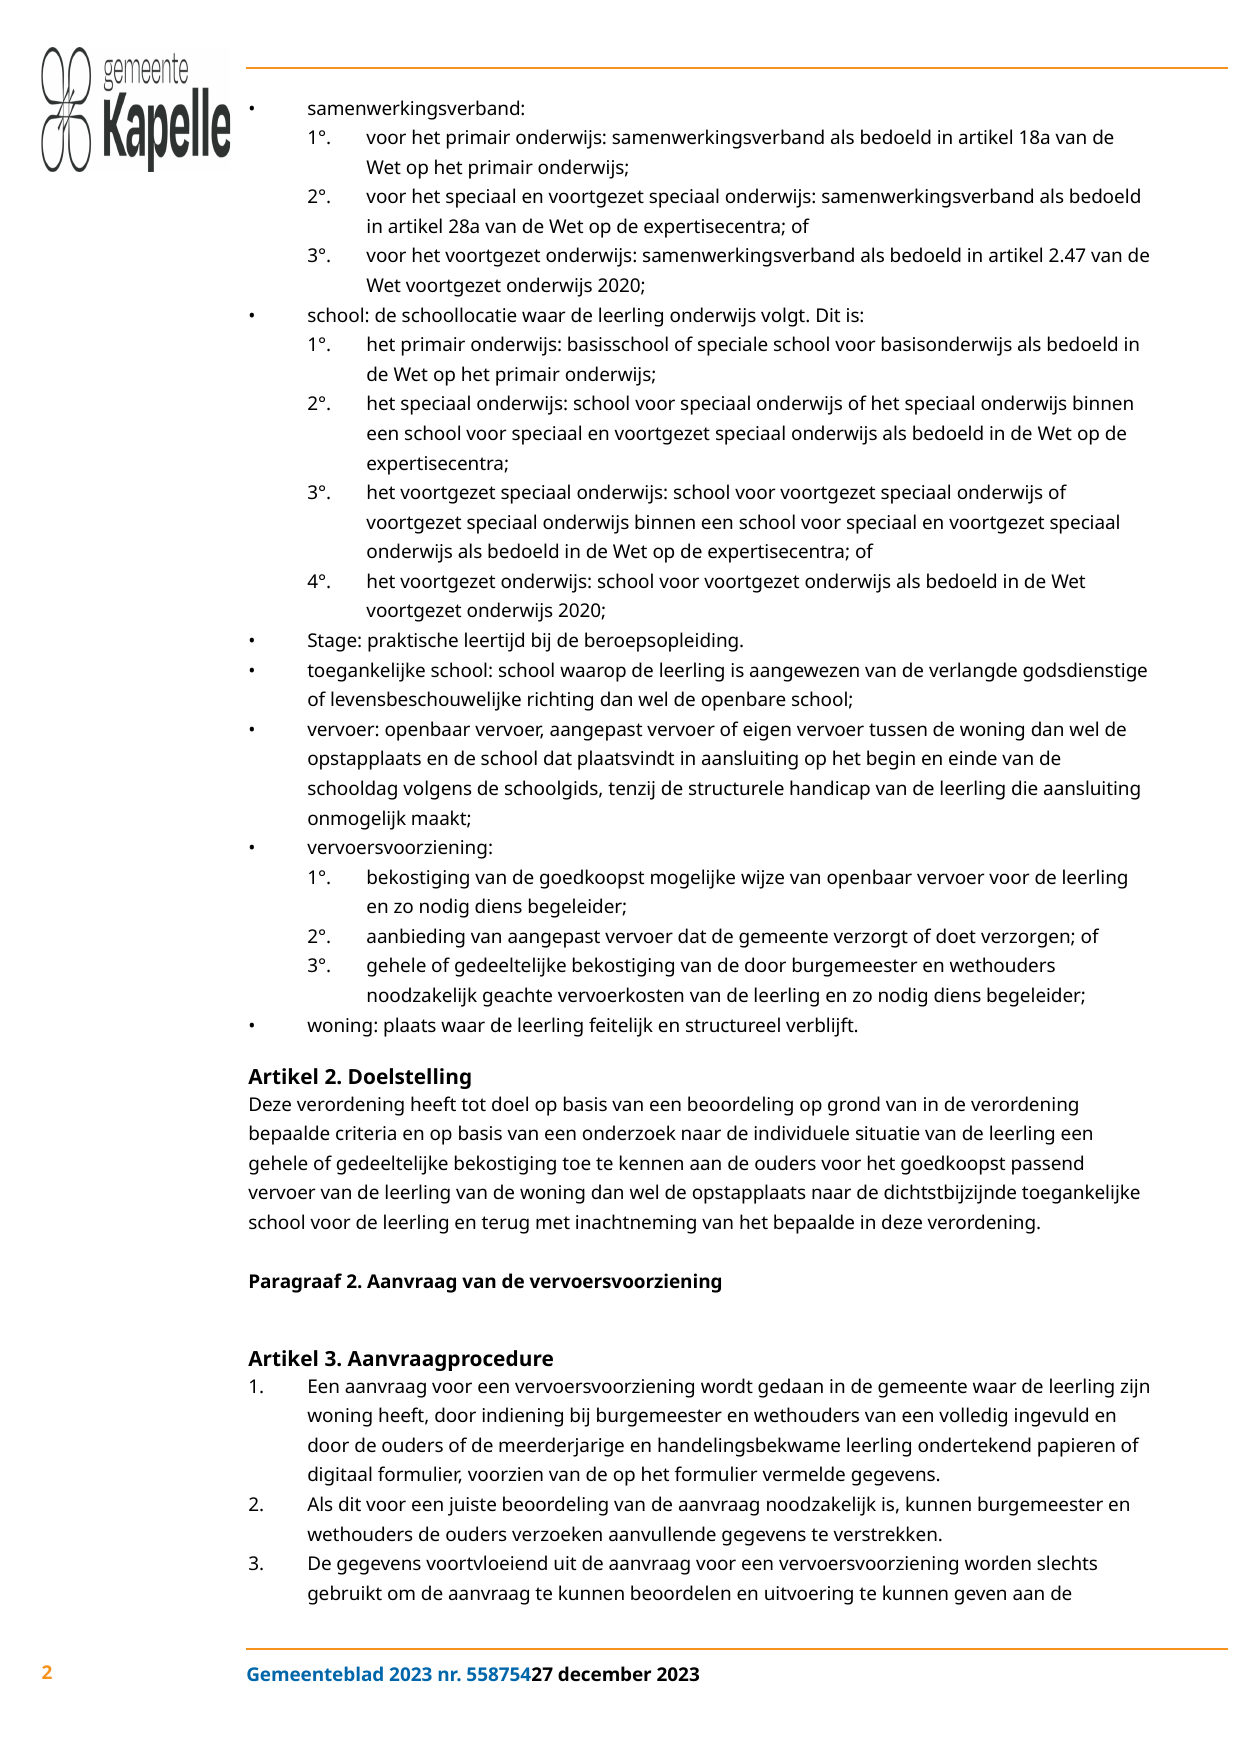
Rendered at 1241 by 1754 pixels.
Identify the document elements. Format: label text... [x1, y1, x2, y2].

list vervoer: openbaar vervoer, aangepast vervoer of eigen vervoer tussen de woning dan wel de opstapplaats en de school dat plaatsvindt in aansluiting op het begin en einde van de schooldag volgens de schoolgids, tenzij de structurele handicap van de leerling die aansluiting onmogelijk maakt; [248, 716, 1152, 831]
list woning: plaats waar de leerling feitelijk en structureel verblijft. [248, 1012, 1152, 1038]
list gehele of gedeeltelijke bekostiging van de door burgemeester en wethouders noodzakelijk geachte vervoerkosten van de leerling en zo nodig diens begeleider; [307, 953, 1152, 1008]
text Paragraaf 2. Aanvraag van de vervoersvoorziening [248, 1268, 1152, 1294]
list Stage: praktische leertijd bij de beroepsopleiding. [248, 627, 1152, 653]
list voor het primair onderwijs: samenwerkingsverband als bedoeld in artikel 18a van de Wet op het primair onderwijs; [307, 124, 1152, 180]
list school: de schoollocatie waar de leerling onderwijs volgt. Dit is: [248, 302, 1152, 328]
list het voortgezet speciaal onderwijs: school voor voortgezet speciaal onderwijs of voortgezet speciaal onderwijs binnen een school voor speciaal en voortgezet speciaal onderwijs als bedoeld in de Wet op de expertisecentra; of [307, 479, 1152, 564]
list voor het voortgezet onderwijs: samenwerkingsverband als bedoeld in artikel 2.47 van de Wet voortgezet onderwijs 2020; [307, 243, 1152, 298]
text Deze verordening heeft tot doel op basis van een beoordeling op grond van in de verordening bepaalde criteria en op basis van een onderzoek naar de individuele situatie van de leerling een gehele of gedeeltelijke bekostiging toe te kennen aan de ouders voor het goedkoopst passend vervoer van de leerling van de woning dan wel de opstapplaats naar de dichtstbijzijnde toegankelijke school voor de leerling en terug met inachtneming van het bepaalde in deze verordening. [248, 1091, 1152, 1235]
list toegankelijke school: school waarop de leerling is aangewezen van de verlangde godsdienstige of levensbeschouwelijke richting dan wel de openbare school; [248, 657, 1152, 712]
text Artikel 3. Aanvraagprocedure [248, 1344, 1152, 1373]
list bekostiging van de goedkoopst mogelijke wijze van openbaar vervoer voor de leerling en zo nodig diens begeleider; [307, 864, 1152, 919]
list samenwerkingsverband: [248, 95, 1152, 121]
list De gegevens voortvloeiend uit de aanvraag voor een vervoersvoorziening worden slechts gebruikt om de aanvraag te kunnen beoordelen en uitvoering te kunnen geven aan de [248, 1550, 1152, 1606]
list het voortgezet onderwijs: school voor voortgezet onderwijs als bedoeld in de Wet voortgezet onderwijs 2020; [307, 568, 1152, 623]
list vervoersvoorziening: [248, 834, 1152, 860]
list Als dit voor een juiste beoordeling van de aanvraag noodzakelijk is, kunnen burgemeester en wethouders de ouders verzoeken aanvullende gegevens te verstrekken. [248, 1491, 1152, 1546]
picture [41, 47, 231, 172]
list het primair onderwijs: basisschool of speciale school voor basisonderwijs als bedoeld in de Wet op het primair onderwijs; [307, 331, 1152, 387]
text Artikel 2. Doelstelling [248, 1062, 1152, 1091]
list voor het speciaal en voortgezet speciaal onderwijs: samenwerkingsverband als bedoeld in artikel 28a van de Wet op de expertisecentra; of [307, 183, 1152, 239]
list het speciaal onderwijs: school voor speciaal onderwijs of het speciaal onderwijs binnen een school voor speciaal en voortgezet speciaal onderwijs als bedoeld in de Wet op de expertisecentra; [307, 391, 1152, 476]
list Een aanvraag voor een vervoersvoorziening wordt gedaan in de gemeente waar de leerling zijn woning heeft, door indiening bij burgemeester en wethouders van een volledig ingevuld en door de ouders of de meerderjarige en handelingsbekwame leerling ondertekend papieren of digitaal formulier, voorzien van de op het formulier vermelde gegevens. [248, 1373, 1152, 1487]
list aanbieding van aangepast vervoer dat de gemeente verzorgt of doet verzorgen; of [307, 923, 1152, 949]
